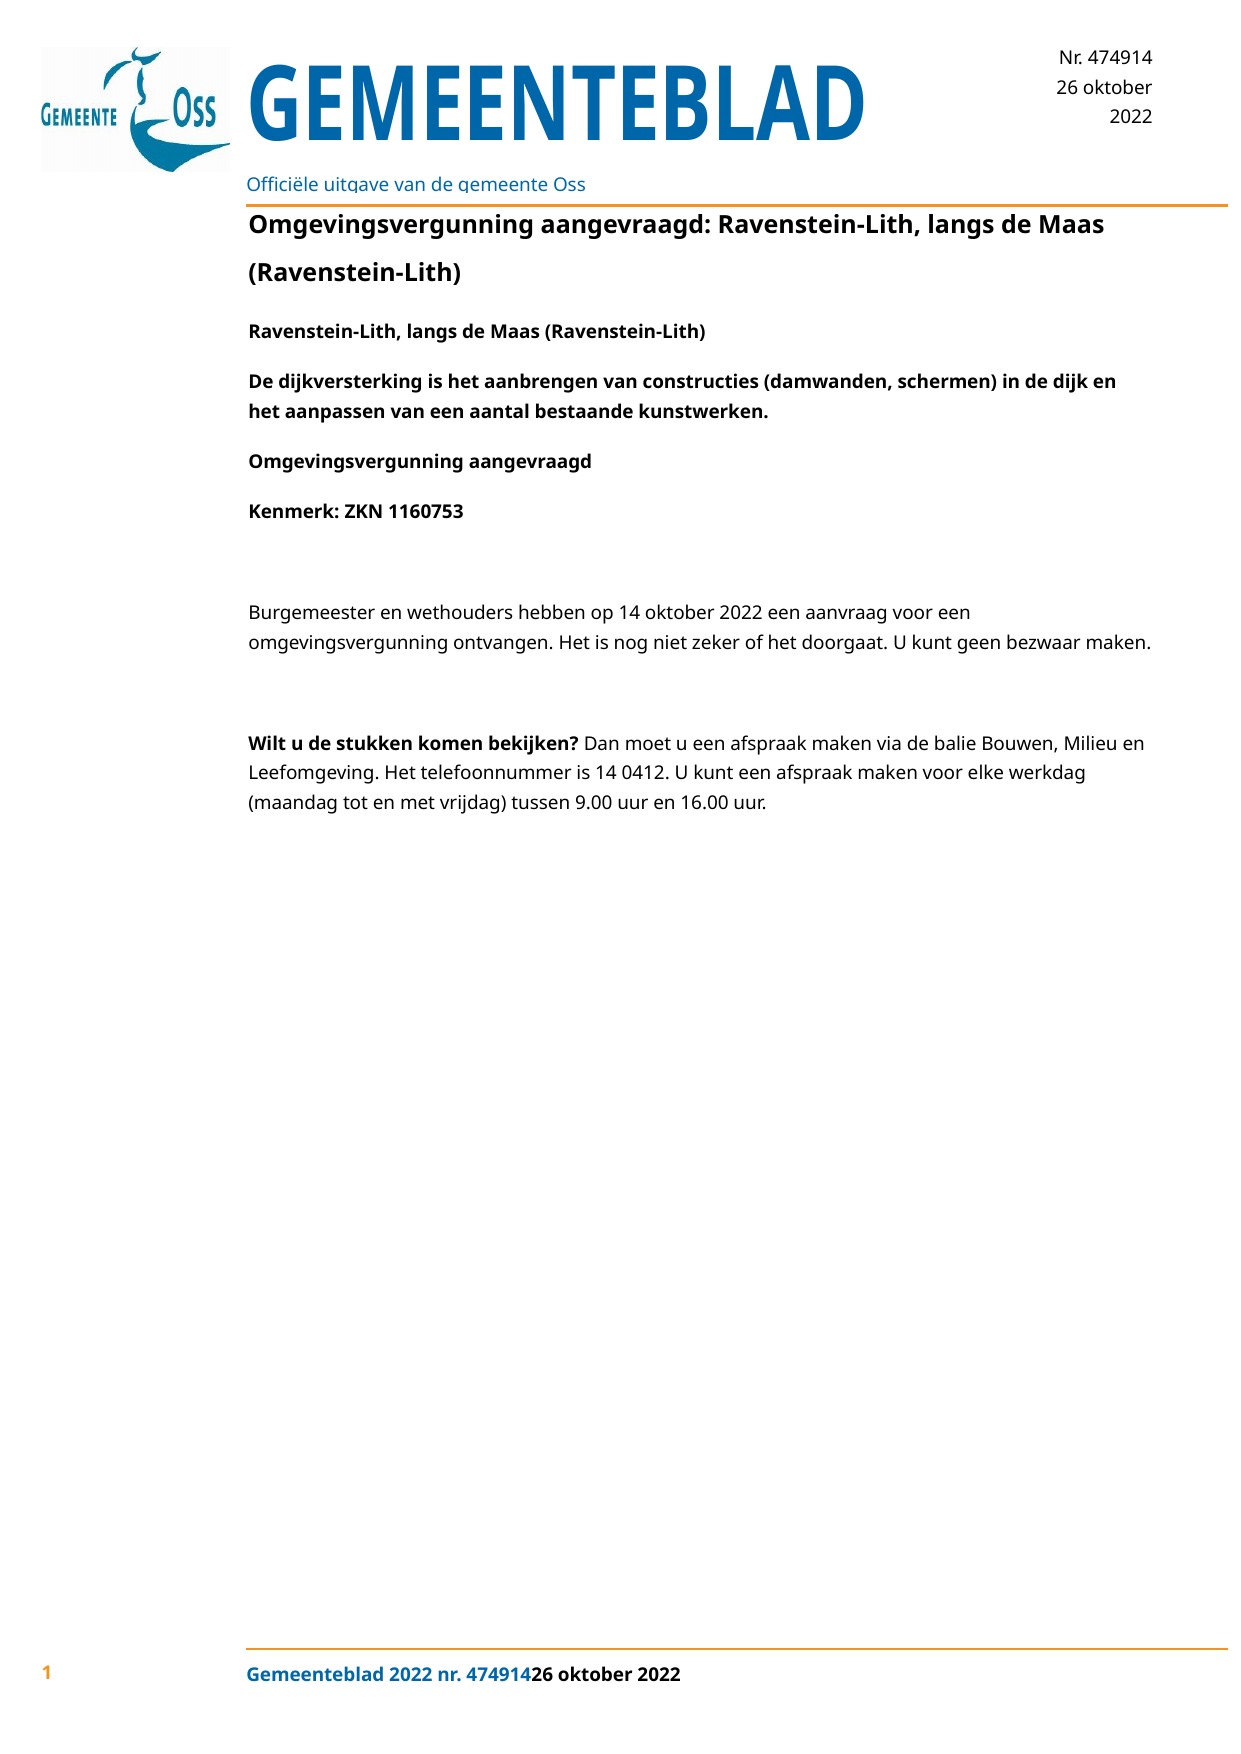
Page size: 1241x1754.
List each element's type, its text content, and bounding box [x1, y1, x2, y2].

picture [41, 47, 231, 172]
text De dijkversterking is het aanbrengen van constructies (damwanden, schermen) in de dijk en het aanpassen van een aantal bestaande kunstwerken. [248, 368, 1152, 424]
text Wilt u de stukken komen bekijken? Dan moet u een afspraak maken via de balie Bouwen, Milieu en Leefomgeving. Het telefoonnummer is 14 0412. U kunt een afspraak maken voor elke werkdag (maandag tot en met vrijdag) tussen 9.00 uur en 16.00 uur. [248, 730, 1152, 815]
text Burgemeester en wethouders hebben op 14 oktober 2022 een aanvraag voor een omgevingsvergunning ontvangen. Het is nog niet zeker of het doorgaat. U kunt geen bezwaar maken. [248, 599, 1152, 655]
text Ravenstein-Lith, langs de Maas (Ravenstein-Lith) [248, 318, 1152, 344]
text Omgevingsvergunning aangevraagd [248, 448, 1152, 474]
text Kenmerk: ZKN 1160753 [248, 499, 1152, 524]
text Omgevingsvergunning aangevraagd: Ravenstein-Lith, langs de Maas (Ravenstein-Lith) [248, 207, 1152, 288]
